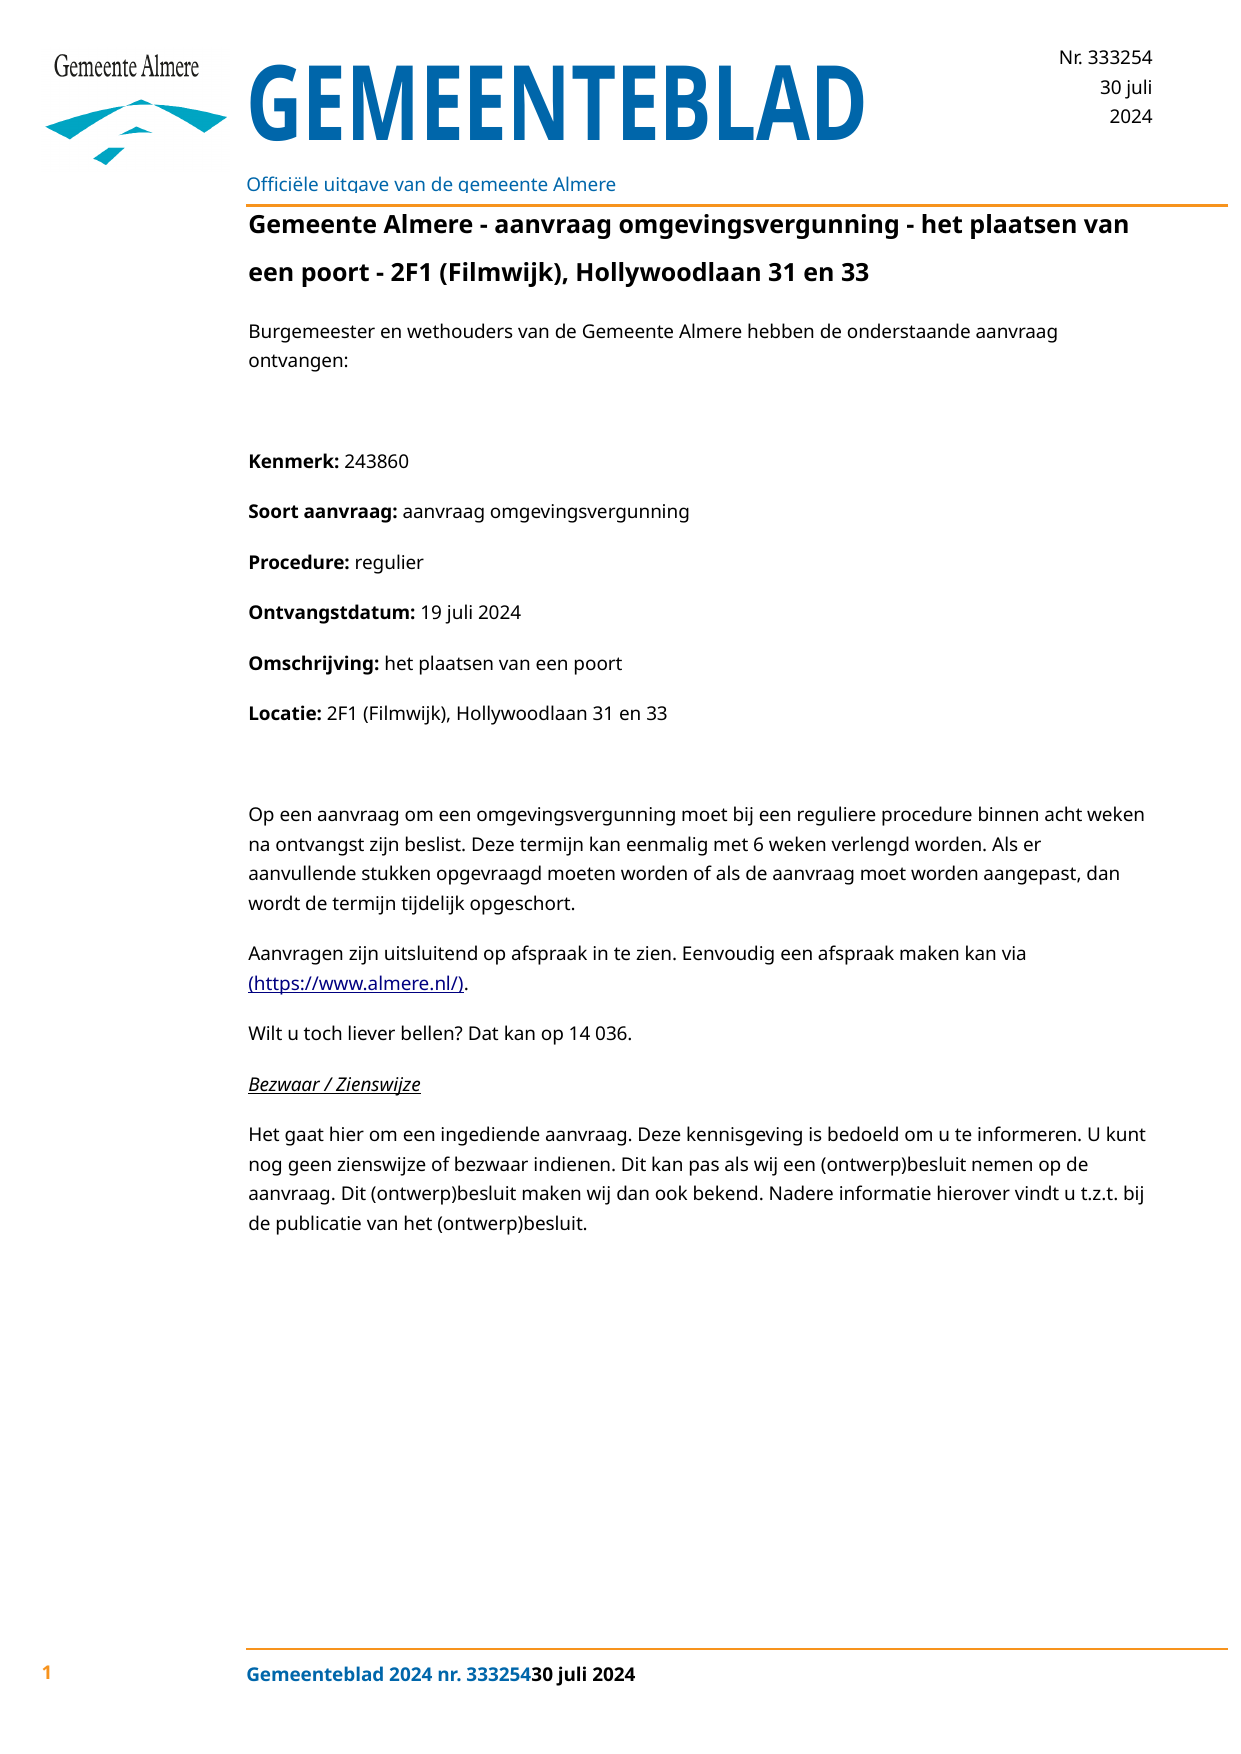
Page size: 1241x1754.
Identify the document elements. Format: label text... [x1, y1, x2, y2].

text Kenmerk: 243860 [248, 448, 1152, 474]
text Omschrijving: het plaatsen van een poort [248, 650, 1152, 676]
text Locatie: 2F1 (Filmwijk), Hollywoodlaan 31 en 33 [248, 700, 1152, 726]
text Bezwaar / Zienswijze [248, 1071, 1152, 1097]
text Het gaat hier om een ingediende aanvraag. Deze kennisgeving is bedoeld om u te informeren. U kunt nog geen zienswijze of bezwaar indienen. Dit kan pas als wij een (ontwerp)besluit nemen op de aanvraag. Dit (ontwerp)besluit maken wij dan ook bekend. Nadere informatie hierover vindt u t.z.t. bij de publicatie van het (ontwerp)besluit. [248, 1121, 1152, 1236]
text Soort aanvraag: aanvraag omgevingsvergunning [248, 499, 1152, 524]
text Aanvragen zijn uitsluitend op afspraak in te zien. Eenvoudig een afspraak maken kan via (https://www.almere.nl/). [248, 940, 1152, 996]
picture [41, 47, 231, 172]
text Wilt u toch liever bellen? Dat kan op 14 036. [248, 1020, 1152, 1046]
text Burgemeester en wethouders van de Gemeente Almere hebben de onderstaande aanvraag ontvangen: [248, 318, 1152, 373]
text Procedure: regulier [248, 549, 1152, 575]
text Gemeente Almere - aanvraag omgevingsvergunning - het plaatsen van een poort - 2F1 (Filmwijk), Hollywoodlaan 31 en 33 [248, 207, 1152, 288]
text Ontvangstdatum: 19 juli 2024 [248, 599, 1152, 625]
text Op een aanvraag om een omgevingsvergunning moet bij een reguliere procedure binnen acht weken na ontvangst zijn beslist. Deze termijn kan eenmalig met 6 weken verlengd worden. Als er aanvullende stukken opgevraagd moeten worden of als de aanvraag moet worden aangepast, dan wordt de termijn tijdelijk opgeschort. [248, 801, 1152, 916]
